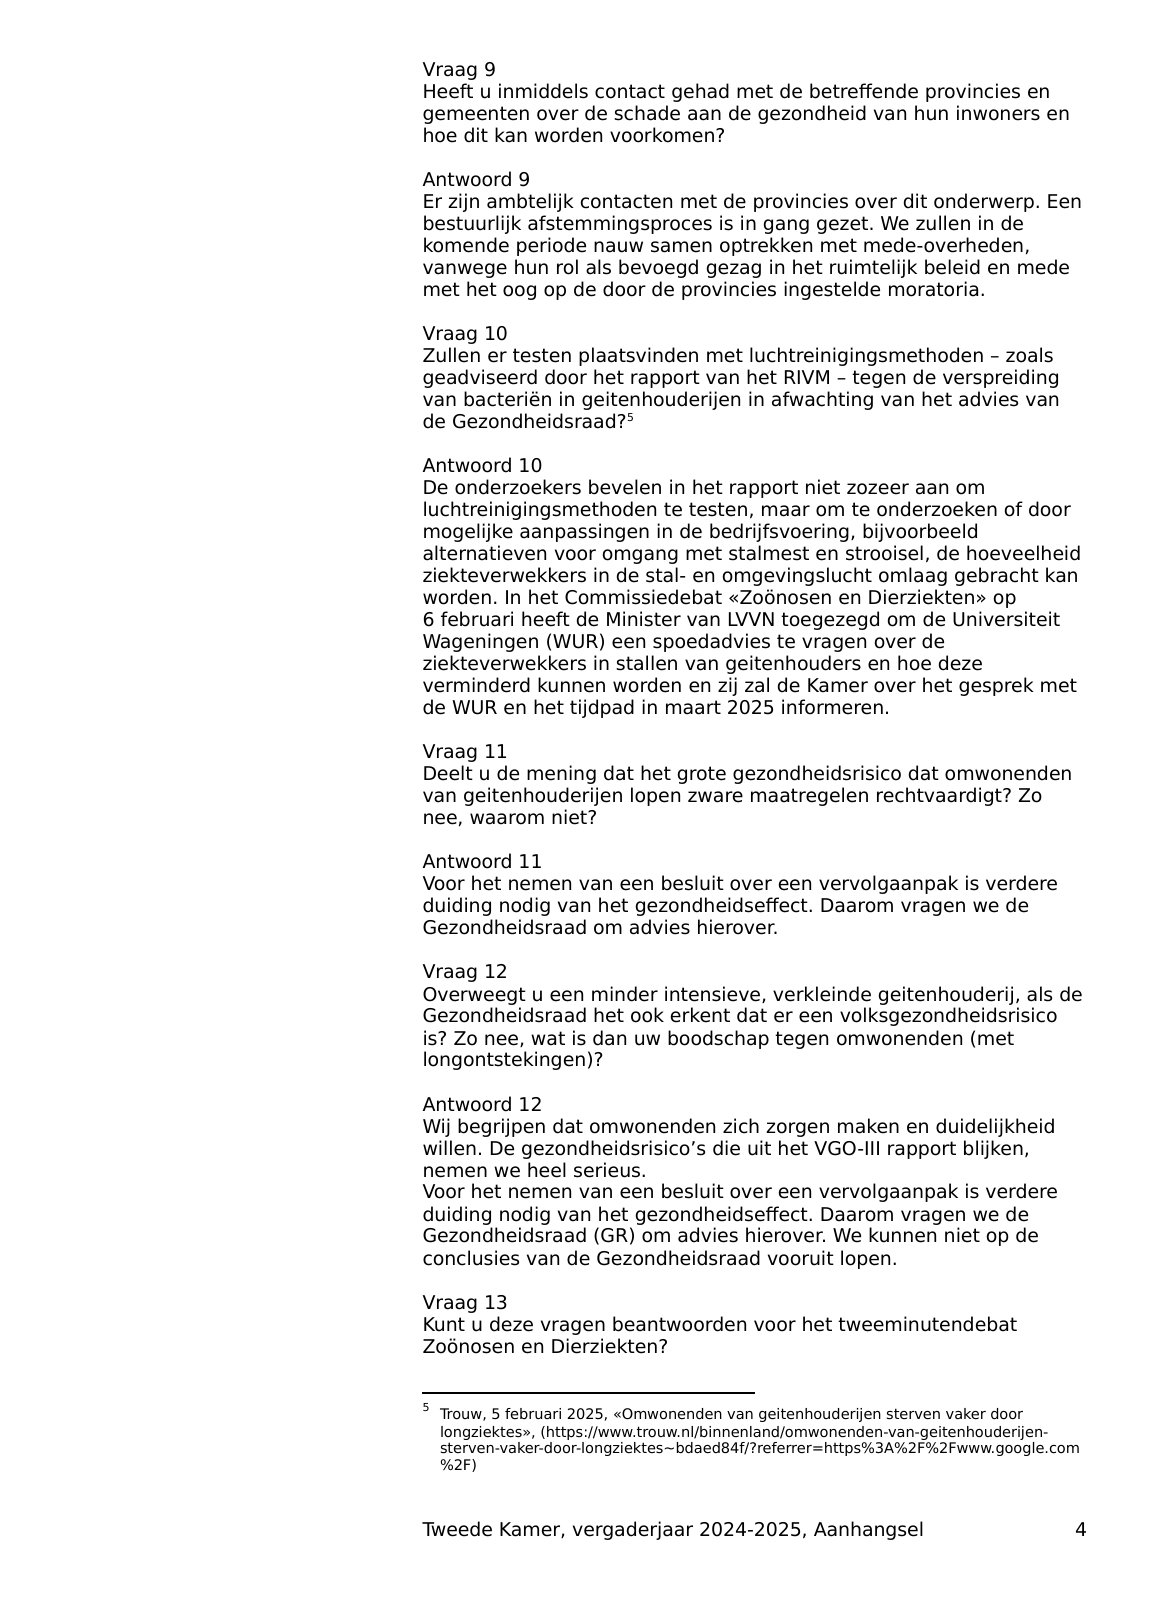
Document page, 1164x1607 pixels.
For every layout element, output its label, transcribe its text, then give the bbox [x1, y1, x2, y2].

text Vraag 12 [422, 961, 1087, 983]
text Antwoord 9 [422, 169, 1087, 191]
text Vraag 10 [422, 323, 1087, 345]
text Er zijn ambtelijk contacten met de provincies over dit onderwerp. Een bestuurlijk afstemmingsproces is in gang gezet. We zullen in de komende periode nauw samen optrekken met mede-overheden, vanwege hun rol als bevoegd gezag in het ruimtelijk beleid en mede met het oog op de door de provincies ingestelde moratoria. [422, 191, 1087, 301]
text Zullen er testen plaatsvinden met luchtreinigingsmethoden – zoals geadviseerd door het rapport van het RIVM – tegen de verspreiding van bacteriën in geitenhouderijen in afwachting van het advies van de Gezondheidsraad? [422, 345, 1087, 433]
text Voor het nemen van een besluit over een vervolgaanpak is verdere duiding nodig van het gezondheidseffect. Daarom vragen we de Gezondheidsraad (GR) om advies hierover. We kunnen niet op de conclusies van de Gezondheidsraad vooruit lopen. [422, 1181, 1087, 1269]
text Antwoord 11 [422, 851, 1087, 873]
text Vraag 11 [422, 741, 1087, 763]
text Voor het nemen van een besluit over een vervolgaanpak is verdere duiding nodig van het gezondheidseffect. Daarom vragen we de Gezondheidsraad om advies hierover. [422, 873, 1087, 939]
text Kunt u deze vragen beantwoorden voor het tweeminutendebat Zoönosen en Dierziekten? [422, 1313, 1087, 1357]
text Vraag 9 [422, 59, 1087, 81]
text Trouw, 5 februari 2025, «Omwonenden van geitenhouderijen sterven vaker door longziektes», (https://www.trouw.nl/binnenland/omwonenden-van-geitenhouderijen-sterven-vaker-door-longziektes~bdaed84f/?referrer=https%3A%2F%2Fwww.google.com%2F) [422, 1402, 1087, 1474]
text Antwoord 12 [422, 1093, 1087, 1116]
text De onderzoekers bevelen in het rapport niet zozeer aan om luchtreinigingsmethoden te testen, maar om te onderzoeken of door mogelijke aanpassingen in de bedrijfsvoering, bijvoorbeeld alternatieven voor omgang met stalmest en strooisel, de hoeveelheid ziekteverwekkers in de stal- en omgevingslucht omlaag gebracht kan worden. In het Commissiedebat «Zoönosen en Dierziekten» op 6 februari heeft de Minister van LVVN toegezegd om de Universiteit Wageningen (WUR) een spoedadvies te vragen over de ziekteverwekkers in stallen van geitenhouders en hoe deze verminderd kunnen worden en zij zal de Kamer over het gesprek met de WUR en het tijdpad in maart 2025 informeren. [422, 477, 1087, 719]
text Deelt u de mening dat het grote gezondheidsrisico dat omwonenden van geitenhouderijen lopen zware maatregelen rechtvaardigt? Zo nee, waarom niet? [422, 763, 1087, 829]
text Wij begrijpen dat omwonenden zich zorgen maken en duidelijkheid willen. De gezondheidsrisico’s die uit het VGO-III rapport blijken, nemen we heel serieus. [422, 1116, 1087, 1181]
text Vraag 13 [422, 1292, 1087, 1313]
text Heeft u inmiddels contact gehad met de betreffende provincies en gemeenten over de schade aan de gezondheid van hun inwoners en hoe dit kan worden voorkomen? [422, 81, 1087, 147]
text Overweegt u een minder intensieve, verkleinde geitenhouderij, als de Gezondheidsraad het ook erkent dat er een volksgezondheidsrisico is? Zo nee, wat is dan uw boodschap tegen omwonenden (met longontstekingen)? [422, 983, 1087, 1071]
text Antwoord 10 [422, 455, 1087, 477]
